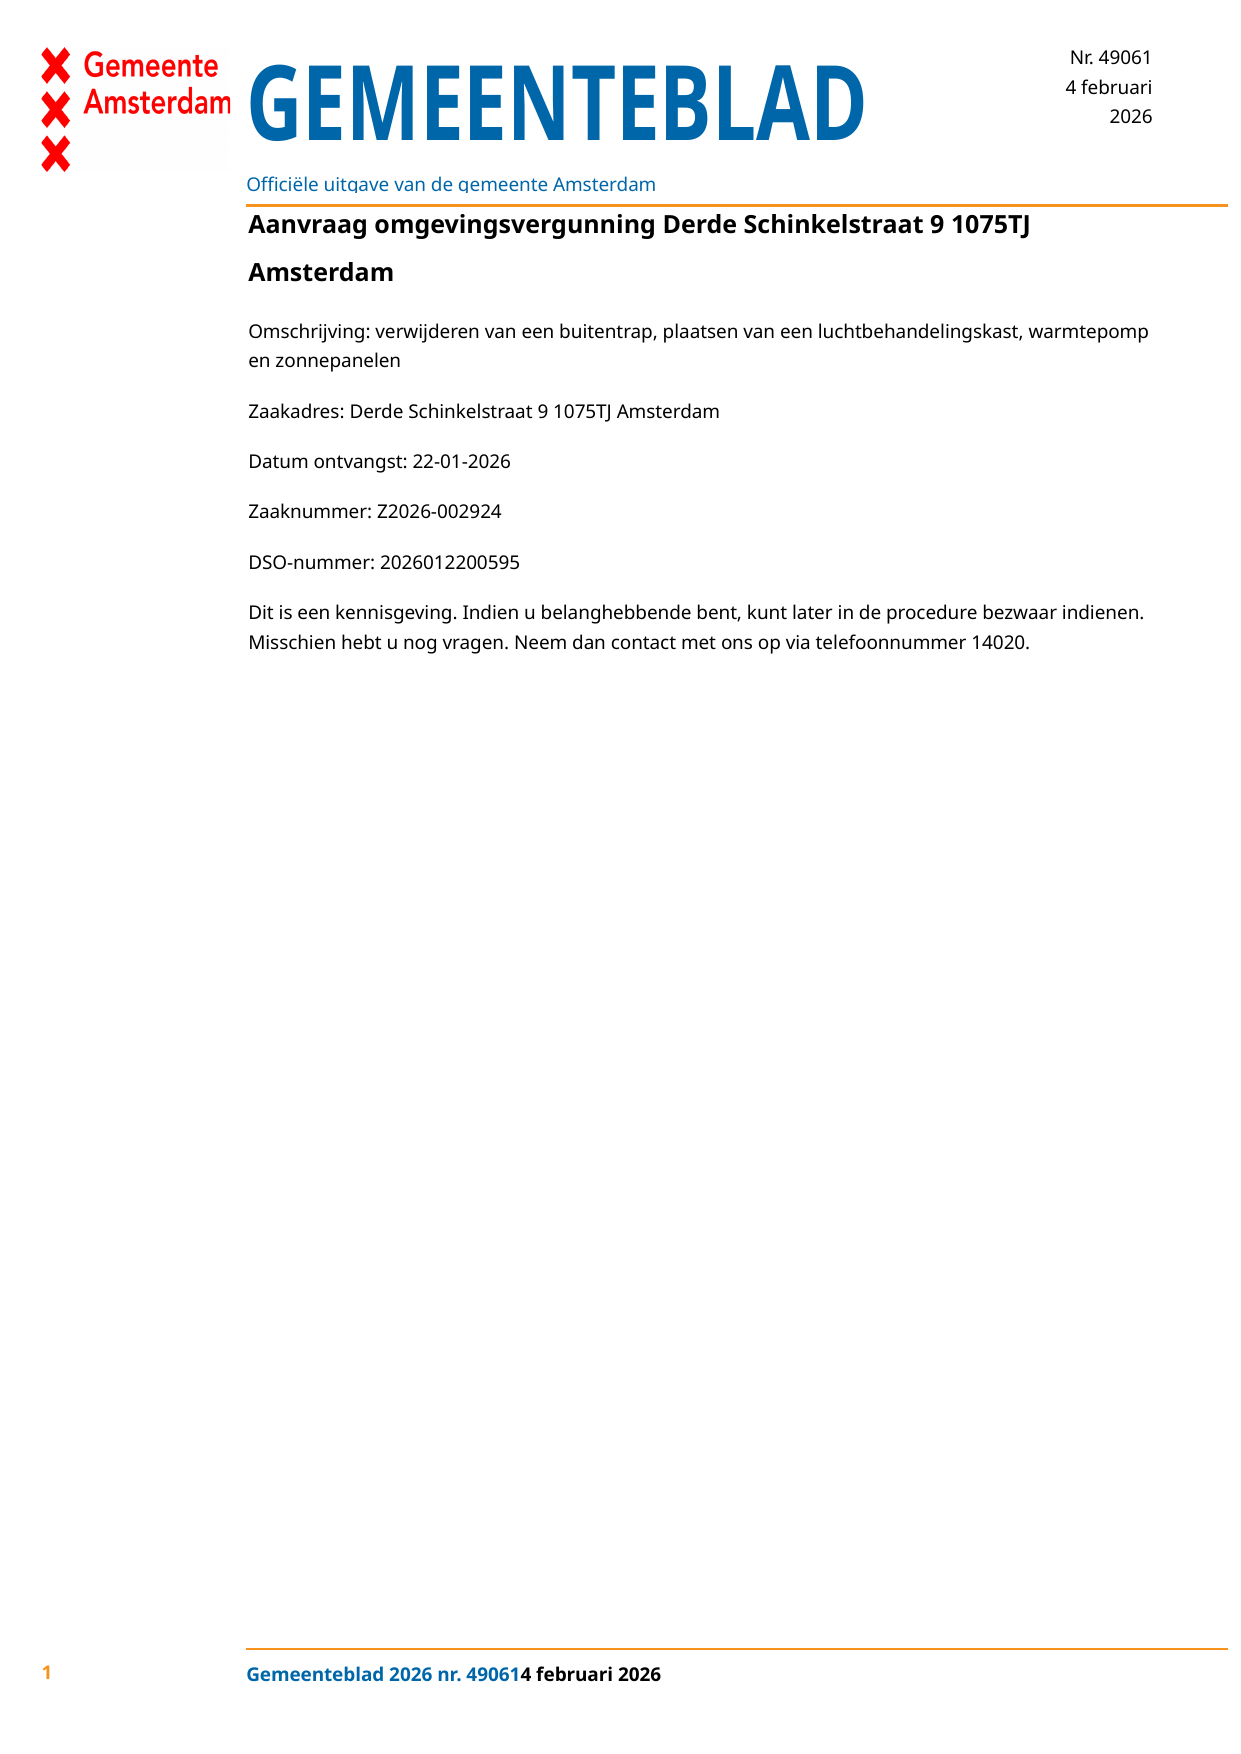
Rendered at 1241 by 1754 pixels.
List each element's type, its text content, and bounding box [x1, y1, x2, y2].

text Omschrijving: verwijderen van een buitentrap, plaatsen van een luchtbehandelingskast, warmtepomp en zonnepanelen [248, 318, 1152, 373]
text Zaakadres: Derde Schinkelstraat 9 1075TJ Amsterdam [248, 398, 1152, 424]
text Aanvraag omgevingsvergunning Derde Schinkelstraat 9 1075TJ Amsterdam [248, 207, 1152, 288]
text Dit is een kennisgeving. Indien u belanghebbende bent, kunt later in de procedure bezwaar indienen. Misschien hebt u nog vragen. Neem dan contact met ons op via telefoonnummer 14020. [248, 599, 1152, 655]
text Zaaknummer: Z2026-002924 [248, 499, 1152, 524]
picture [41, 47, 231, 172]
text Datum ontvangst: 22-01-2026 [248, 448, 1152, 474]
text DSO-nummer: 2026012200595 [248, 549, 1152, 575]
